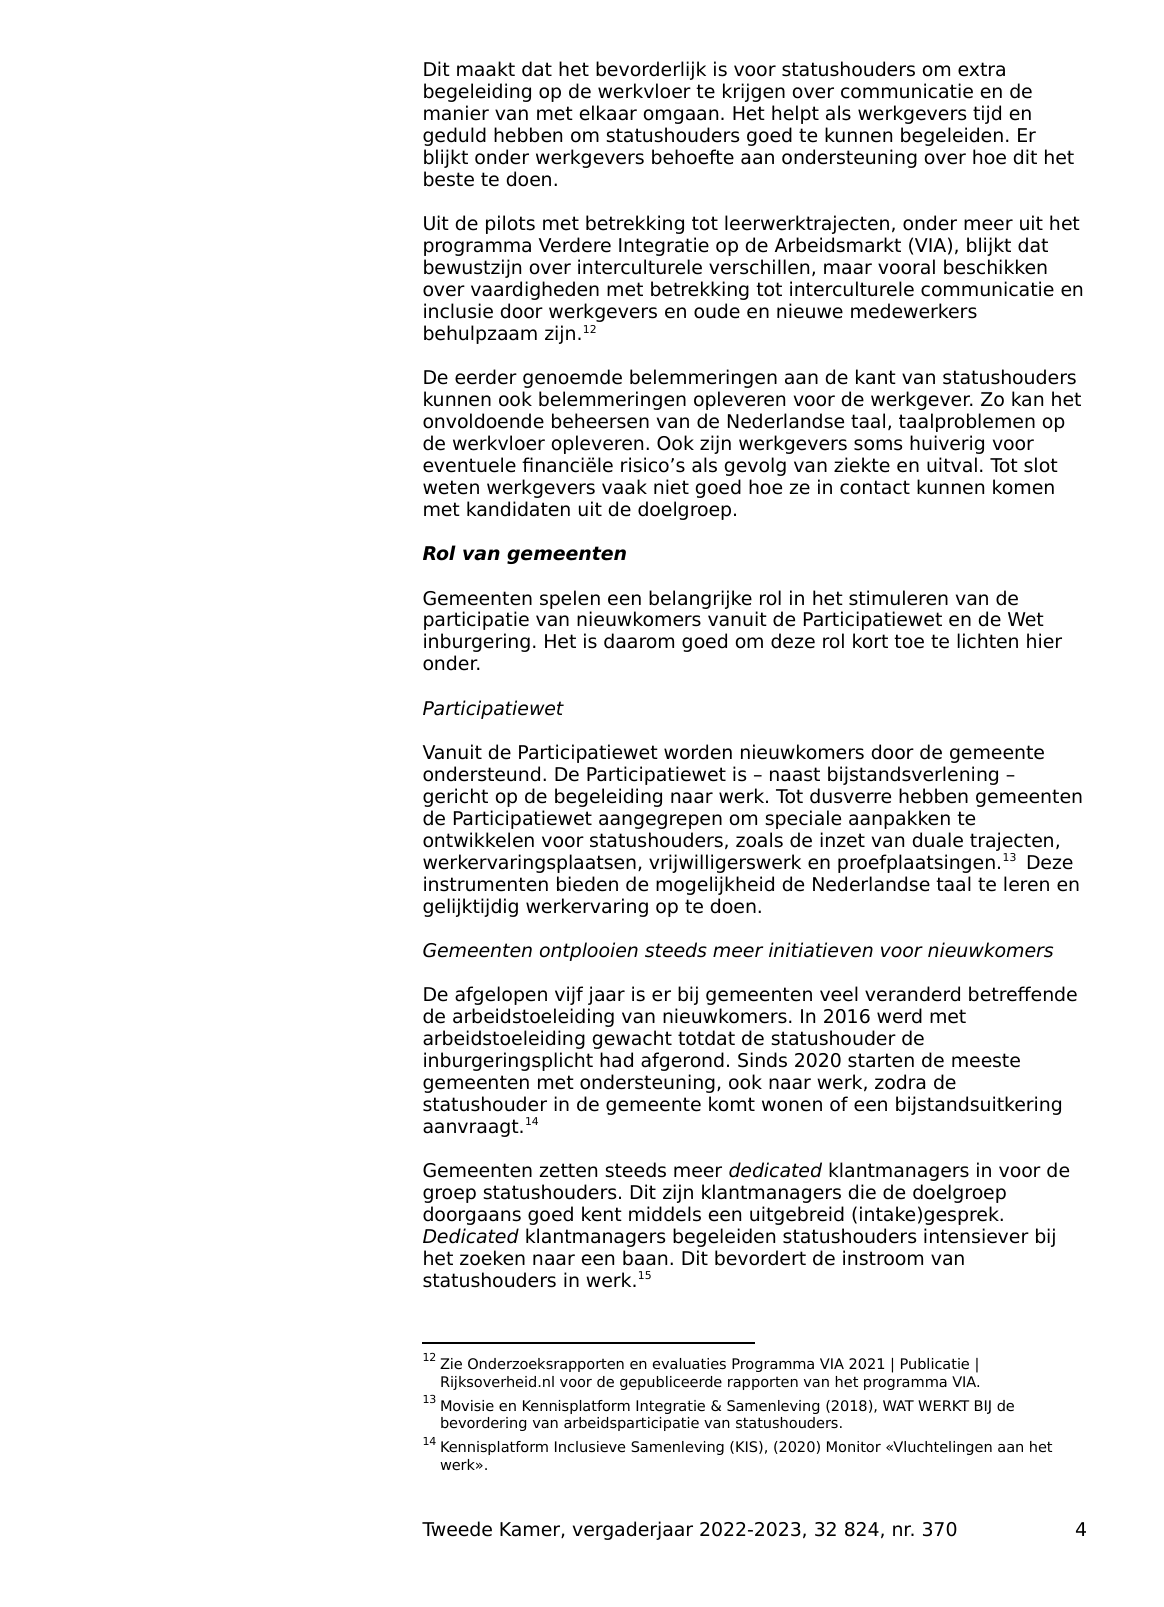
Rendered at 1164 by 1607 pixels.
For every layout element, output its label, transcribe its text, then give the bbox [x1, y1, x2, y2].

text Zie Onderzoeksrapporten en evaluaties Programma VIA 2021 | Publicatie | Rijksoverheid.nl voor de gepubliceerde rapporten van het programma VIA. [422, 1352, 1087, 1391]
text Gemeenten zetten steeds meer dedicated klantmanagers in voor de groep statushouders. Dit zijn klantmanagers die de doelgroep doorgaans goed kent middels een uitgebreid (intake)gesprek. Dedicated klantmanagers begeleiden statushouders intensiever bij het zoeken naar een baan. Dit bevordert de instroom van statushouders in werk. [422, 1160, 1087, 1292]
text Gemeenten spelen een belangrijke rol in het stimuleren van de participatie van nieuwkomers vanuit de Participatiewet en de Wet inburgering. Het is daarom goed om deze rol kort toe te lichten hier onder. [422, 587, 1087, 675]
subtitle Gemeenten ontplooien steeds meer initiatieven voor nieuwkomers [422, 940, 1087, 962]
subtitle Rol van gemeenten [422, 543, 1087, 565]
text De afgelopen vijf jaar is er bij gemeenten veel veranderd betreffende de arbeidstoeleiding van nieuwkomers. In 2016 werd met arbeidstoeleiding gewacht totdat de statushouder de inburgeringsplicht had afgerond. Sinds 2020 starten de meeste gemeenten met ondersteuning, ook naar werk, zodra de statushouder in de gemeente komt wonen of een bijstandsuitkering aanvraagt. [422, 984, 1087, 1138]
text Movisie en Kennisplatform Integratie & Samenleving (2018), WAT WERKT BIJ de bevordering van arbeidsparticipatie van statushouders. [422, 1393, 1087, 1432]
text Vanuit de Participatiewet worden nieuwkomers door de gemeente ondersteund. De Participatiewet is – naast bijstandsverlening – gericht op de begeleiding naar werk. Tot dusverre hebben gemeenten de Participatiewet aangegrepen om speciale aanpakken te ontwikkelen voor statushouders, zoals de inzet van duale trajecten, werkervaringsplaatsen, vrijwilligerswerk en proefplaatsingen. Deze instrumenten bieden de mogelijkheid de Nederlandse taal te leren en gelijktijdig werkervaring op te doen. [422, 742, 1087, 917]
text De eerder genoemde belemmeringen aan de kant van statushouders kunnen ook belemmeringen opleveren voor de werkgever. Zo kan het onvoldoende beheersen van de Nederlandse taal, taalproblemen op de werkvloer opleveren. Ook zijn werkgevers soms huiverig voor eventuele financiële risico’s als gevolg van ziekte en uitval. Tot slot weten werkgevers vaak niet goed hoe ze in contact kunnen komen met kandidaten uit de doelgroep. [422, 367, 1087, 521]
text Uit de pilots met betrekking tot leerwerktrajecten, onder meer uit het programma Verdere Integratie op de Arbeidsmarkt (VIA), blijkt dat bewustzijn over interculturele verschillen, maar vooral beschikken over vaardigheden met betrekking tot interculturele communicatie en inclusie door werkgevers en oude en nieuwe medewerkers behulpzaam zijn. [422, 213, 1087, 345]
subtitle Participatiewet [422, 697, 1087, 719]
text Dit maakt dat het bevorderlijk is voor statushouders om extra begeleiding op de werkvloer te krijgen over communicatie en de manier van met elkaar omgaan. Het helpt als werkgevers tijd en geduld hebben om statushouders goed te kunnen begeleiden. Er blijkt onder werkgevers behoefte aan ondersteuning over hoe dit het beste te doen. [422, 59, 1087, 191]
text Kennisplatform Inclusieve Samenleving (KIS), (2020) Monitor «Vluchtelingen aan het werk». [422, 1435, 1087, 1474]
